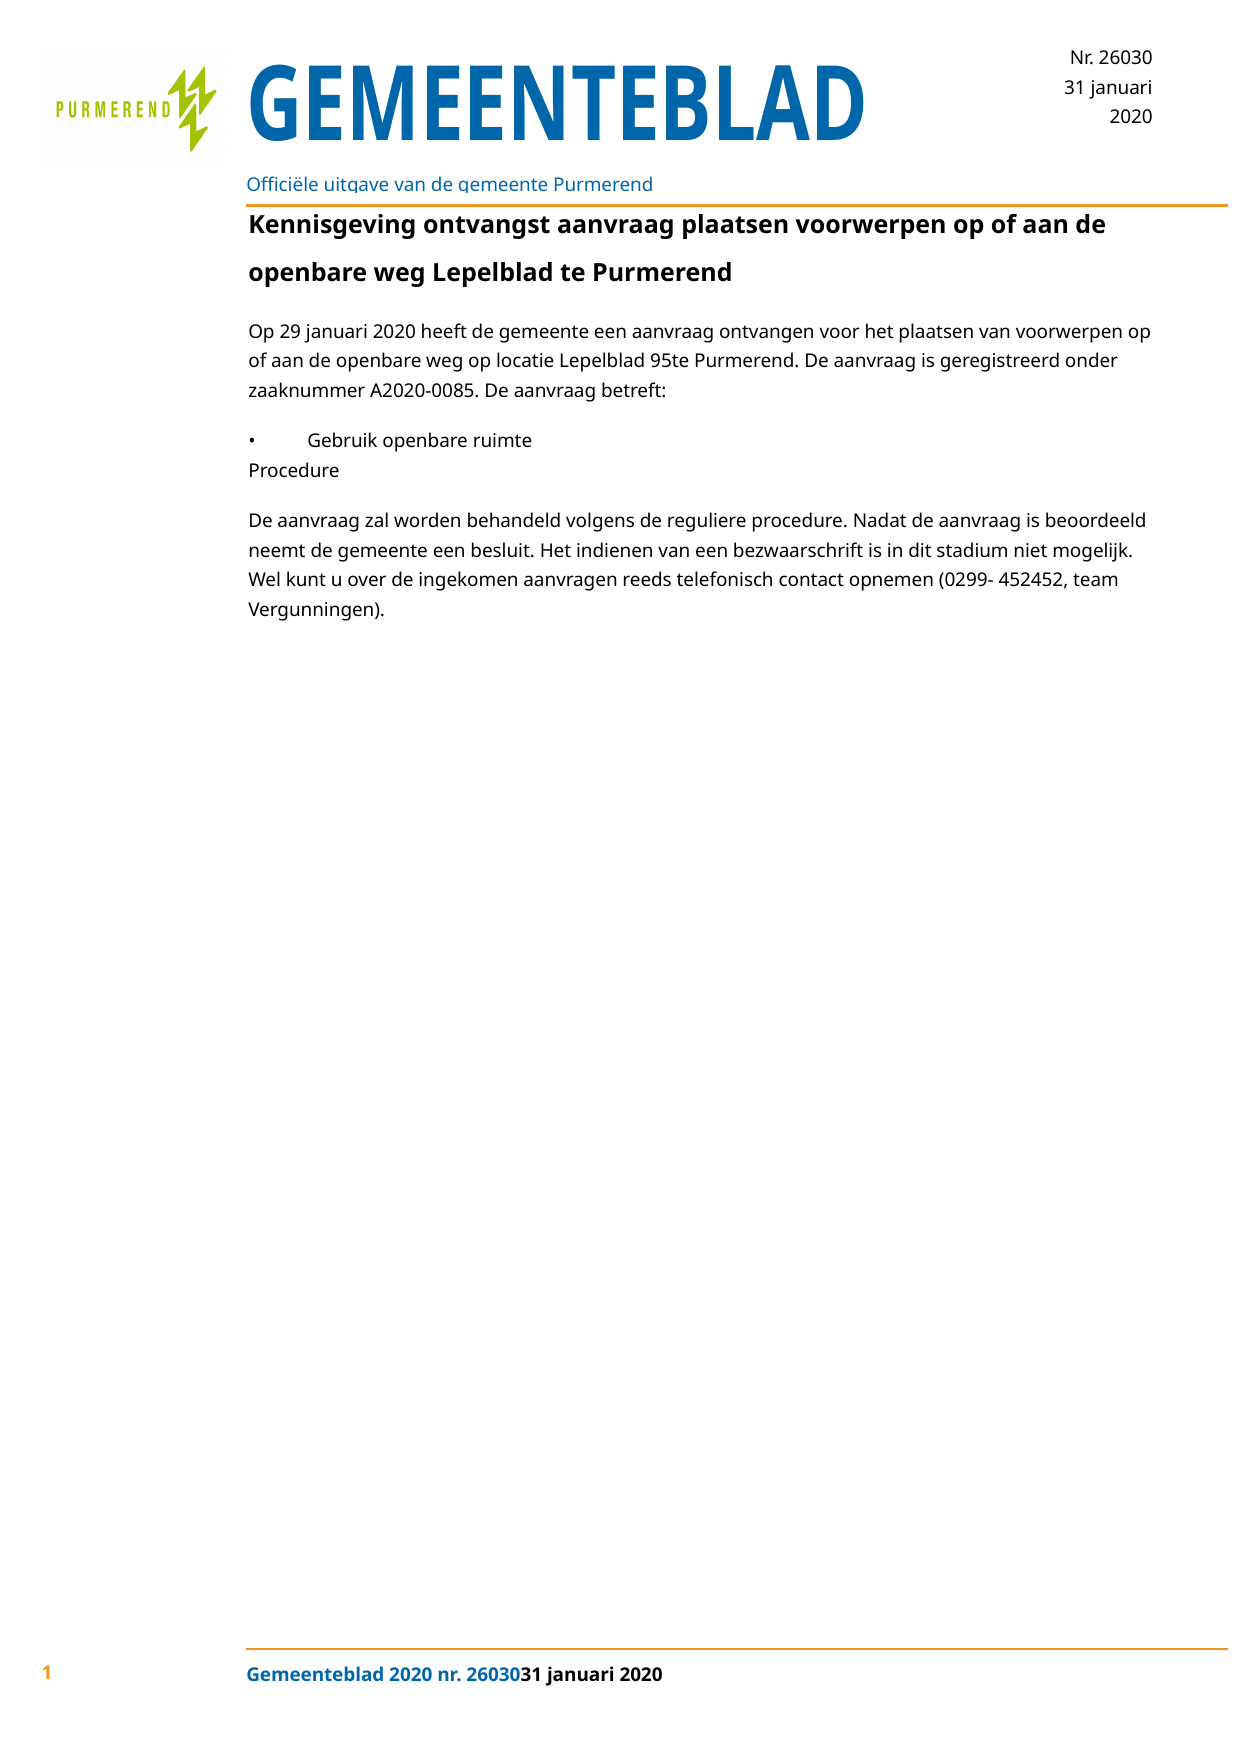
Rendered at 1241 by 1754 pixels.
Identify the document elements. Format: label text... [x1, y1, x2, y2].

text De aanvraag zal worden behandeld volgens de reguliere procedure. Nadat de aanvraag is beoordeeld neemt de gemeente een besluit. Het indienen van een bezwaarschrift is in dit stadium niet mogelijk. Wel kunt u over de ingekomen aanvragen reeds telefonisch contact opnemen (0299- 452452, team Vergunningen). [248, 507, 1152, 622]
picture [41, 47, 231, 172]
list Gebruik openbare ruimte [248, 427, 1152, 453]
text Procedure [248, 457, 1152, 483]
text Op 29 januari 2020 heeft de gemeente een aanvraag ontvangen voor het plaatsen van voorwerpen op of aan de openbare weg op locatie Lepelblad 95te Purmerend. De aanvraag is geregistreerd onder zaaknummer A2020-0085. De aanvraag betreft: [248, 318, 1152, 403]
text Kennisgeving ontvangst aanvraag plaatsen voorwerpen op of aan de openbare weg Lepelblad te Purmerend [248, 207, 1152, 288]
